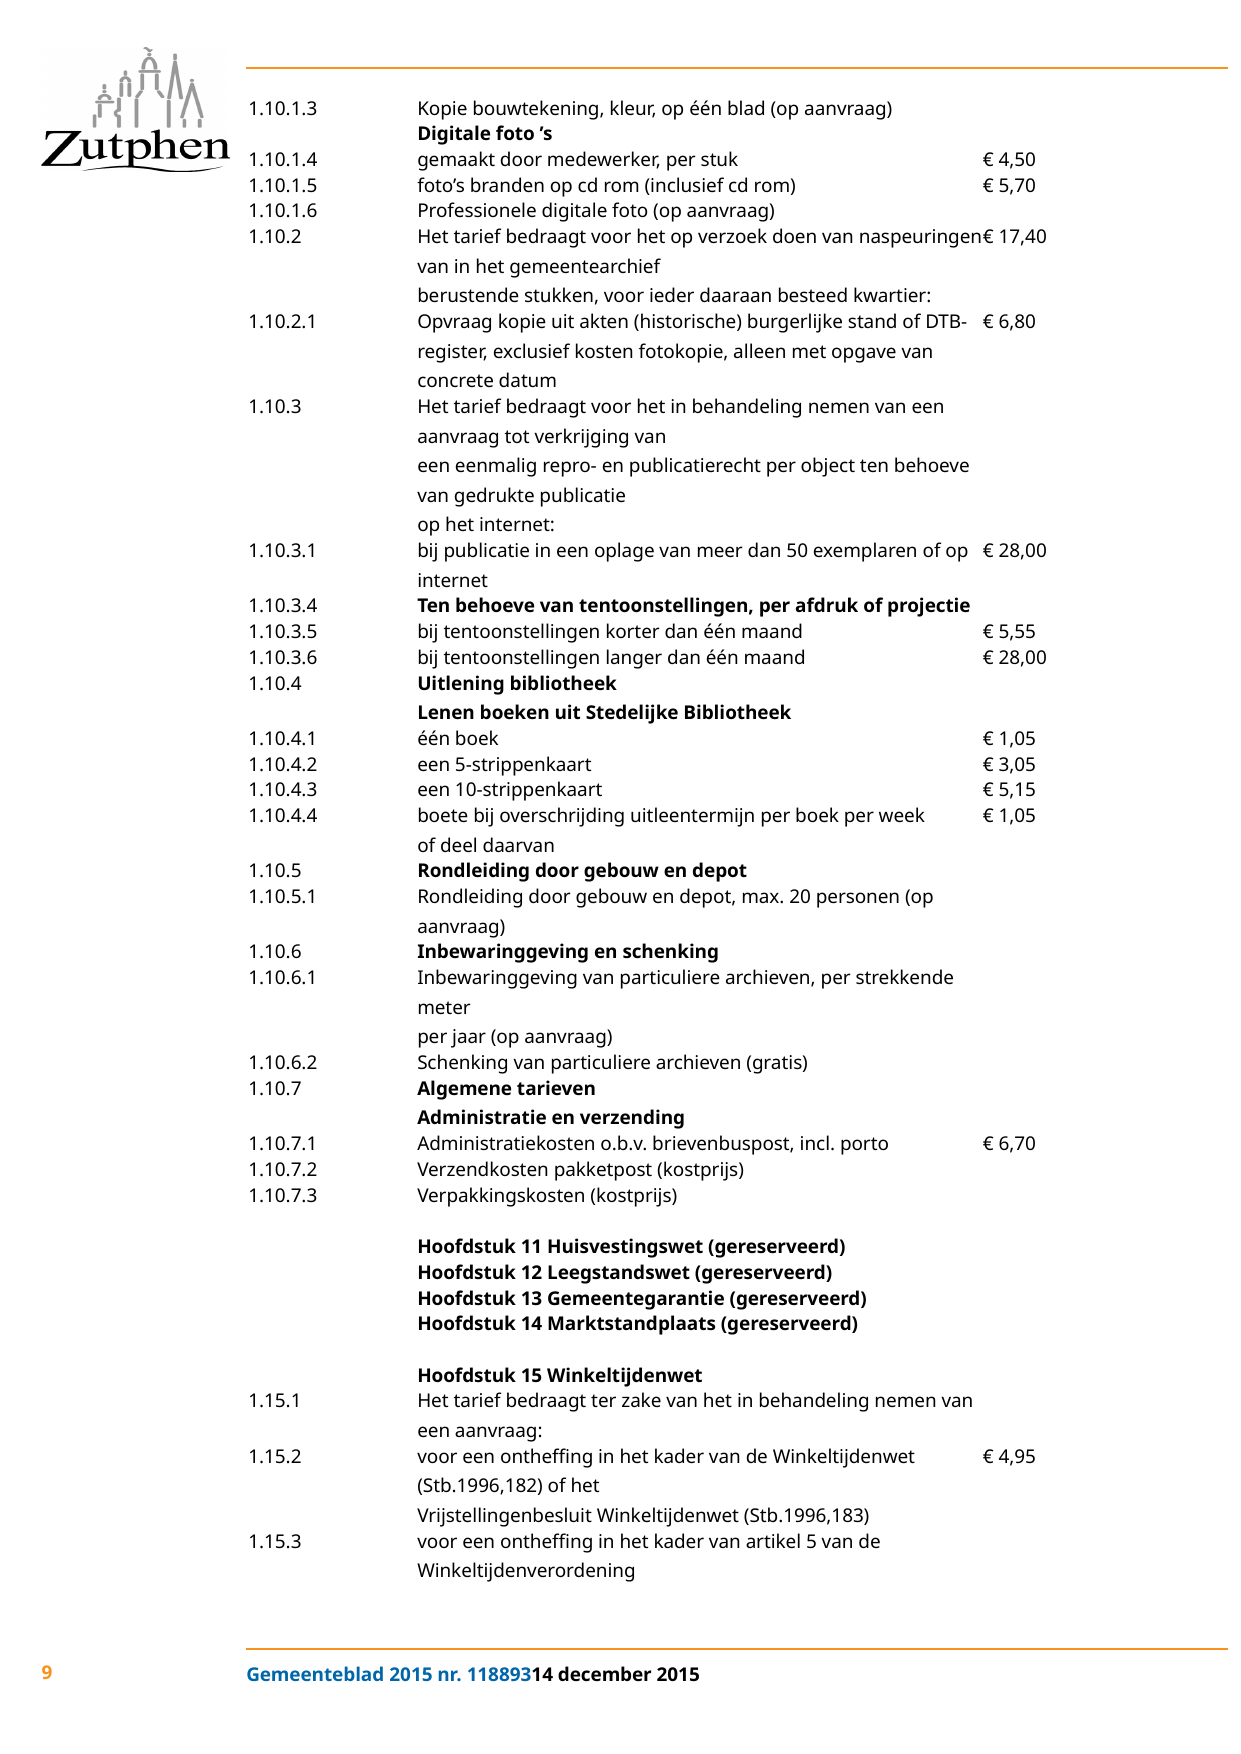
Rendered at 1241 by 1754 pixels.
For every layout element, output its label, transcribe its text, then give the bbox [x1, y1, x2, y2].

table_cell 1.10.3.4 [248, 593, 417, 618]
table_cell [983, 95, 1152, 121]
table_cell Schenking van particuliere archieven (gratis) [417, 1049, 983, 1075]
table_cell Hoofdstuk 15 Winkeltijdenwet [417, 1362, 983, 1388]
table_cell bij publicatie in een oplage van meer dan 50 exemplaren of op internet [417, 537, 983, 593]
table_cell 1.10.4 [248, 670, 417, 725]
table_cell € 3,05 [983, 751, 1152, 777]
table_cell voor een ontheffing in het kader van de Winkeltijdenwet (Stb.1996,182) of het Vrijstellingenbesluit Winkeltijdenwet (Stb.1996,183) [417, 1443, 983, 1528]
table_cell Hoofdstuk 11 Huisvestingswet (gereserveerd) [417, 1233, 983, 1259]
table_cell [983, 1156, 1152, 1182]
table_cell 1.10.1.3 [248, 95, 417, 121]
table_cell [248, 121, 417, 146]
table_cell [983, 858, 1152, 883]
table_cell Inbewaringgeving en schenking [417, 939, 983, 964]
table_cell € 28,00 [983, 644, 1152, 670]
table_cell 1.15.1 [248, 1388, 417, 1443]
table_cell Digitale foto ’s [417, 121, 983, 146]
table_cell [983, 1285, 1152, 1310]
table_cell Professionele digitale foto (op aanvraag) [417, 198, 983, 223]
table_cell [983, 1182, 1152, 1207]
table_cell [983, 1528, 1152, 1583]
table_cell Algemene tarieven Administratie en verzending [417, 1075, 983, 1130]
table_cell [248, 1285, 417, 1310]
table_cell voor een ontheffing in het kader van artikel 5 van de Winkeltijdenverordening [417, 1528, 983, 1583]
table_cell Kopie bouwtekening, kleur, op één blad (op aanvraag) [417, 95, 983, 121]
table_cell gemaakt door medewerker, per stuk [417, 146, 983, 172]
table_cell € 5,55 [983, 618, 1152, 644]
table_cell [983, 670, 1152, 725]
table_cell [248, 1233, 417, 1259]
table_cell [248, 1336, 417, 1362]
table_cell Inbewaringgeving van particuliere archieven, per strekkende meter per jaar (op aanvraag) [417, 964, 983, 1049]
table_cell 1.10.6.2 [248, 1049, 417, 1075]
table_cell 1.15.2 [248, 1443, 417, 1528]
table_cell bij tentoonstellingen korter dan één maand [417, 618, 983, 644]
table_cell [983, 939, 1152, 964]
table_cell Verpakkingskosten (kostprijs) [417, 1182, 983, 1207]
table_cell 1.10.4.4 [248, 802, 417, 858]
table_cell € 1,05 [983, 725, 1152, 751]
table_cell [983, 593, 1152, 618]
table_cell Rondleiding door gebouw en depot [417, 858, 983, 883]
picture [41, 47, 231, 172]
table_cell 1.15.3 [248, 1528, 417, 1583]
table_cell 1.10.3.6 [248, 644, 417, 670]
table_cell Het tarief bedraagt voor het op verzoek doen van naspeuringen van in het gemeentearchief berustende stukken, voor ieder daaraan besteed kwartier: [417, 224, 983, 308]
table_cell € 28,00 [983, 537, 1152, 593]
table_cell een 5-strippenkaart [417, 751, 983, 777]
table_cell Uitlening bibliotheek Lenen boeken uit Stedelijke Bibliotheek [417, 670, 983, 725]
table_cell [983, 1075, 1152, 1130]
table_cell [983, 1362, 1152, 1388]
table_cell [983, 1388, 1152, 1443]
table_cell 1.10.3.5 [248, 618, 417, 644]
table_cell Hoofdstuk 13 Gemeentegarantie (gereserveerd) [417, 1285, 983, 1310]
table_cell € 5,15 [983, 777, 1152, 802]
table_cell Opvraag kopie uit akten (historische) burgerlijke stand of DTB-register, exclusief kosten fotokopie, alleen met opgave van concrete datum [417, 308, 983, 393]
table_cell boete bij overschrijding uitleentermijn per boek per week of deel daarvan [417, 802, 983, 858]
table_cell Het tarief bedraagt ter zake van het in behandeling nemen van een aanvraag: [417, 1388, 983, 1443]
table_cell 1.10.5.1 [248, 883, 417, 939]
table_cell € 17,40 [983, 224, 1152, 308]
table_cell foto’s branden op cd rom (inclusief cd rom) [417, 172, 983, 198]
table_cell Rondleiding door gebouw en depot, max. 20 personen (op aanvraag) [417, 883, 983, 939]
table_cell 1.10.4.3 [248, 777, 417, 802]
table_cell [983, 1233, 1152, 1259]
table_cell 1.10.6.1 [248, 964, 417, 1049]
table_cell € 1,05 [983, 802, 1152, 858]
table_cell [248, 1259, 417, 1285]
table_cell € 6,70 [983, 1130, 1152, 1156]
table_cell € 5,70 [983, 172, 1152, 198]
table_cell [983, 1049, 1152, 1075]
table_cell bij tentoonstellingen langer dan één maand [417, 644, 983, 670]
table_cell 1.10.2 [248, 224, 417, 308]
table_cell [248, 1362, 417, 1388]
table_cell 1.10.3.1 [248, 537, 417, 593]
table_cell [983, 198, 1152, 223]
table_cell [983, 393, 1152, 537]
table_cell [983, 1336, 1152, 1362]
table_cell 1.10.1.5 [248, 172, 417, 198]
table_cell € 6,80 [983, 308, 1152, 393]
table_cell [983, 1208, 1152, 1233]
table_cell [417, 1336, 983, 1362]
table_cell [248, 1310, 417, 1336]
table_cell Administratiekosten o.b.v. brievenbuspost, incl. porto [417, 1130, 983, 1156]
table_cell € 4,95 [983, 1443, 1152, 1528]
table_cell 1.10.1.6 [248, 198, 417, 223]
table_cell [417, 1208, 983, 1233]
table_cell [248, 1208, 417, 1233]
table_cell [983, 883, 1152, 939]
table_cell 1.10.3 [248, 393, 417, 537]
table_cell 1.10.7.3 [248, 1182, 417, 1207]
table_cell Ten behoeve van tentoonstellingen, per afdruk of projectie [417, 593, 983, 618]
table_cell Het tarief bedraagt voor het in behandeling nemen van een aanvraag tot verkrijging van een eenmalig repro- en publicatierecht per object ten behoeve van gedrukte publicatie op het internet: [417, 393, 983, 537]
table_cell € 4,50 [983, 146, 1152, 172]
table_cell één boek [417, 725, 983, 751]
table_cell 1.10.6 [248, 939, 417, 964]
table_cell 1.10.7.2 [248, 1156, 417, 1182]
table_cell [983, 964, 1152, 1049]
table_cell 1.10.4.1 [248, 725, 417, 751]
table_cell 1.10.2.1 [248, 308, 417, 393]
table_cell [983, 121, 1152, 146]
table_cell 1.10.4.2 [248, 751, 417, 777]
table_cell Verzendkosten pakketpost (kostprijs) [417, 1156, 983, 1182]
table_cell Hoofdstuk 12 Leegstandswet (gereserveerd) [417, 1259, 983, 1285]
table_cell 1.10.7 [248, 1075, 417, 1130]
table_cell [983, 1310, 1152, 1336]
table_cell Hoofdstuk 14 Marktstandplaats (gereserveerd) [417, 1310, 983, 1336]
table_cell een 10-strippenkaart [417, 777, 983, 802]
table_cell 1.10.5 [248, 858, 417, 883]
table_cell 1.10.7.1 [248, 1130, 417, 1156]
table_cell [983, 1259, 1152, 1285]
table_cell 1.10.1.4 [248, 146, 417, 172]
